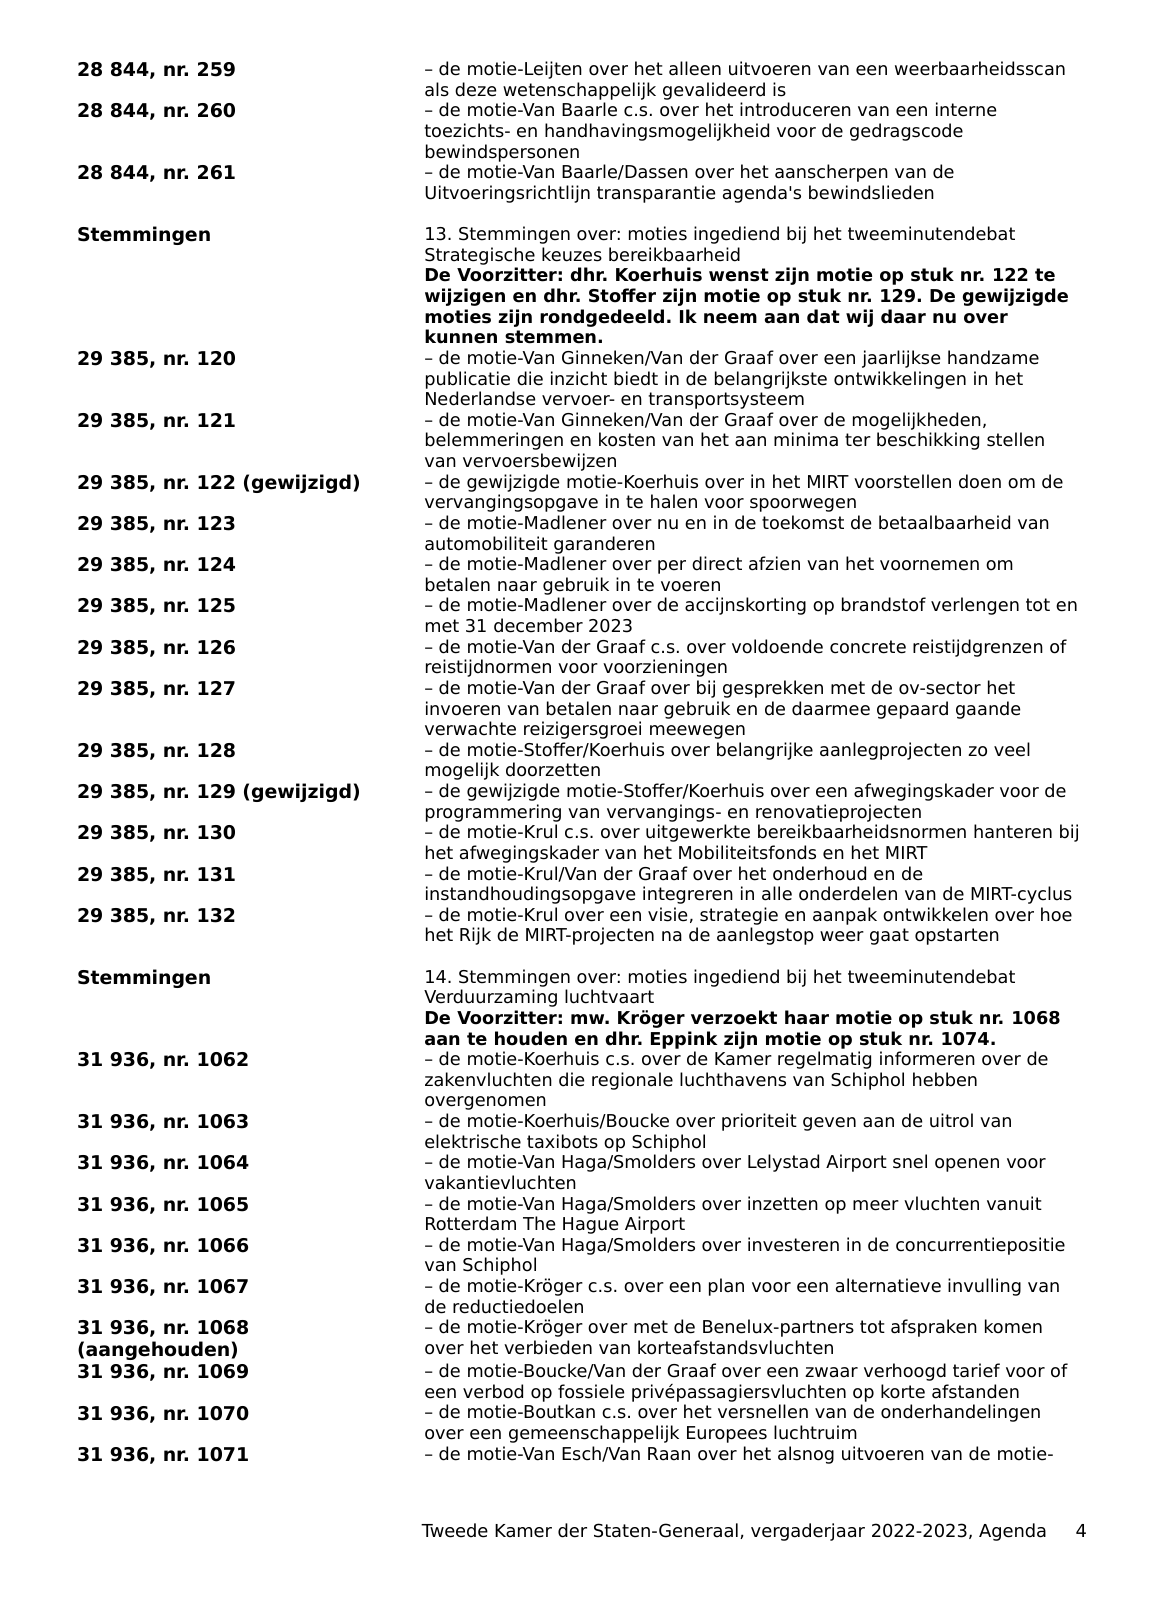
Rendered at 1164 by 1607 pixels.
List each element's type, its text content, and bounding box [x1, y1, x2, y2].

table_cell [401, 905, 418, 946]
table_cell 31 936, nr. 1065 [77, 1194, 401, 1235]
table_cell [401, 1235, 418, 1276]
table_cell 29 385, nr. 124 [77, 554, 401, 595]
table_cell [401, 348, 418, 410]
table_cell – de motie-Madlener over nu en in de toekomst de betaalbaarheid van automobiliteit garanderen [418, 513, 1087, 554]
table_cell 31 936, nr. 1068 (aangehouden) [77, 1317, 401, 1361]
table_cell – de motie-Van Baarle c.s. over het introduceren van een interne toezichts- en handhavingsmogelijkheid voor de gedragscode bewindspersonen [418, 100, 1087, 162]
table_cell – de motie-Kröger over met de Benelux-partners tot afspraken komen over het verbieden van korteafstandsvluchten [418, 1317, 1087, 1361]
table_cell 29 385, nr. 121 [77, 410, 401, 472]
table_cell – de motie-Koerhuis c.s. over de Kamer regelmatig informeren over de zakenvluchten die regionale luchthavens van Schiphol hebben overgenomen [418, 1049, 1087, 1111]
table_cell [401, 1008, 418, 1049]
table_cell 31 936, nr. 1070 [77, 1403, 401, 1444]
table_cell 31 936, nr. 1071 [77, 1444, 401, 1466]
table_cell [401, 100, 418, 162]
table_cell – de motie-Van Ginneken/Van der Graaf over de mogelijkheden, belemmeringen en kosten van het aan minima ter beschikking stellen van vervoersbewijzen [418, 410, 1087, 472]
table_cell 29 385, nr. 120 [77, 348, 401, 410]
table_cell – de motie-Van Haga/Smolders over Lelystad Airport snel openen voor vakantievluchten [418, 1152, 1087, 1193]
table_cell – de motie-Madlener over per direct afzien van het voornemen om betalen naar gebruik in te voeren [418, 554, 1087, 595]
table_cell [77, 204, 401, 224]
table_cell – de motie-Van Ginneken/Van der Graaf over een jaarlijkse handzame publicatie die inzicht biedt in de belangrijkste ontwikkelingen in het Nederlandse vervoer- en transportsysteem [418, 348, 1087, 410]
table_cell – de motie-Krul over een visie, strategie en aanpak ontwikkelen over hoe het Rijk de MIRT-projecten na de aanlegstop weer gaat opstarten [418, 905, 1087, 946]
table_cell – de motie-Stoffer/Koerhuis over belangrijke aanlegprojecten zo veel mogelijk doorzetten [418, 740, 1087, 781]
table_cell 29 385, nr. 127 [77, 678, 401, 740]
table_cell [77, 946, 401, 967]
table_cell 28 844, nr. 260 [77, 100, 401, 162]
table_cell 31 936, nr. 1069 [77, 1361, 401, 1402]
table_cell – de motie-Boucke/Van der Graaf over een zwaar verhoogd tarief voor of een verbod op fossiele privépassagiersvluchten op korte afstanden [418, 1361, 1087, 1402]
table_cell [401, 472, 418, 513]
table_cell – de motie-Koerhuis/Boucke over prioriteit geven aan de uitrol van elektrische taxibots op Schiphol [418, 1111, 1087, 1152]
table_cell Stemmingen [77, 224, 401, 265]
table_cell 29 385, nr. 132 [77, 905, 401, 946]
table_cell [401, 781, 418, 822]
table_cell [401, 678, 418, 740]
table_cell 29 385, nr. 130 [77, 822, 401, 863]
table_cell – de motie-Madlener over de accijnskorting op brandstof verlengen tot en met 31 december 2023 [418, 595, 1087, 637]
table_cell [418, 204, 1087, 224]
table_cell – de motie-Van Baarle/Dassen over het aanscherpen van de Uitvoeringsrichtlijn transparantie agenda's bewindslieden [418, 162, 1087, 203]
table_cell 31 936, nr. 1067 [77, 1276, 401, 1317]
table_cell 29 385, nr. 129 (gewijzigd) [77, 781, 401, 822]
table_cell 29 385, nr. 128 [77, 740, 401, 781]
table_cell 29 385, nr. 131 [77, 864, 401, 905]
table_cell De Voorzitter: dhr. Koerhuis wenst zijn motie op stuk nr. 122 te wijzigen en dhr. Stoffer zijn motie op stuk nr. 129. De gewijzigde moties zijn rondgedeeld. Ik neem aan dat wij daar nu over kunnen stemmen. [418, 265, 1087, 348]
table_cell [77, 1008, 401, 1049]
table_cell [401, 1317, 418, 1361]
table_cell 28 844, nr. 261 [77, 162, 401, 203]
table_cell 14. Stemmingen over: moties ingediend bij het tweeminutendebat Verduurzaming luchtvaart [418, 967, 1087, 1008]
table_cell 31 936, nr. 1062 [77, 1049, 401, 1111]
table_cell 13. Stemmingen over: moties ingediend bij het tweeminutendebat Strategische keuzes bereikbaarheid [418, 224, 1087, 265]
table_cell [401, 265, 418, 348]
table_cell – de motie-Van Haga/Smolders over investeren in de concurrentiepositie van Schiphol [418, 1235, 1087, 1276]
table_cell De Voorzitter: mw. Kröger verzoekt haar motie op stuk nr. 1068 aan te houden en dhr. Eppink zijn motie op stuk nr. 1074. [418, 1008, 1087, 1049]
table_cell – de motie-Van Haga/Smolders over inzetten op meer vluchten vanuit Rotterdam The Hague Airport [418, 1194, 1087, 1235]
table_cell – de motie-Kröger c.s. over een plan voor een alternatieve invulling van de reductiedoelen [418, 1276, 1087, 1317]
table_cell 28 844, nr. 259 [77, 59, 401, 100]
table_cell [401, 1444, 418, 1466]
table_cell 31 936, nr. 1064 [77, 1152, 401, 1193]
table_cell [401, 946, 418, 967]
table_cell [401, 224, 418, 265]
table_cell [401, 59, 418, 100]
table_cell [401, 1049, 418, 1111]
table_cell – de motie-Van der Graaf c.s. over voldoende concrete reistijdgrenzen of reistijdnormen voor voorzieningen [418, 637, 1087, 678]
table_cell [401, 1276, 418, 1317]
table_cell [401, 204, 418, 224]
table_cell 29 385, nr. 123 [77, 513, 401, 554]
table_cell [401, 1361, 418, 1402]
table_cell [401, 410, 418, 472]
table_cell [77, 265, 401, 348]
table_cell [401, 1152, 418, 1193]
table_cell – de gewijzigde motie-Stoffer/Koerhuis over een afwegingskader voor de programmering van vervangings- en renovatieprojecten [418, 781, 1087, 822]
table_cell [401, 637, 418, 678]
table_cell 29 385, nr. 122 (gewijzigd) [77, 472, 401, 513]
table_cell [401, 513, 418, 554]
table_cell [401, 1111, 418, 1152]
table_cell [418, 946, 1087, 967]
table_cell [401, 554, 418, 595]
table_cell [401, 162, 418, 203]
table_cell 31 936, nr. 1066 [77, 1235, 401, 1276]
table_cell 29 385, nr. 126 [77, 637, 401, 678]
table_cell – de motie-Boutkan c.s. over het versnellen van de onderhandelingen over een gemeenschappelijk Europees luchtruim [418, 1403, 1087, 1444]
table_cell – de gewijzigde motie-Koerhuis over in het MIRT voorstellen doen om de vervangingsopgave in te halen voor spoorwegen [418, 472, 1087, 513]
table_cell 31 936, nr. 1063 [77, 1111, 401, 1152]
table_cell [401, 967, 418, 1008]
table_cell Stemmingen [77, 967, 401, 1008]
table_cell – de motie-Krul c.s. over uitgewerkte bereikbaarheidsnormen hanteren bij het afwegingskader van het Mobiliteitsfonds en het MIRT [418, 822, 1087, 863]
table_cell [401, 822, 418, 863]
table_cell [401, 1194, 418, 1235]
table_cell – de motie-Leijten over het alleen uitvoeren van een weerbaarheidsscan als deze wetenschappelijk gevalideerd is [418, 59, 1087, 100]
table_cell [401, 740, 418, 781]
table_cell [401, 1403, 418, 1444]
table_cell – de motie-Van Esch/Van Raan over het alsnog uitvoeren van de motie- [418, 1444, 1087, 1466]
table_cell 29 385, nr. 125 [77, 595, 401, 637]
table_cell – de motie-Krul/Van der Graaf over het onderhoud en de instandhoudingsopgave integreren in alle onderdelen van de MIRT-cyclus [418, 864, 1087, 905]
table_cell [401, 864, 418, 905]
table_cell – de motie-Van der Graaf over bij gesprekken met de ov-sector het invoeren van betalen naar gebruik en de daarmee gepaard gaande verwachte reizigersgroei meewegen [418, 678, 1087, 740]
table_cell [401, 595, 418, 637]
